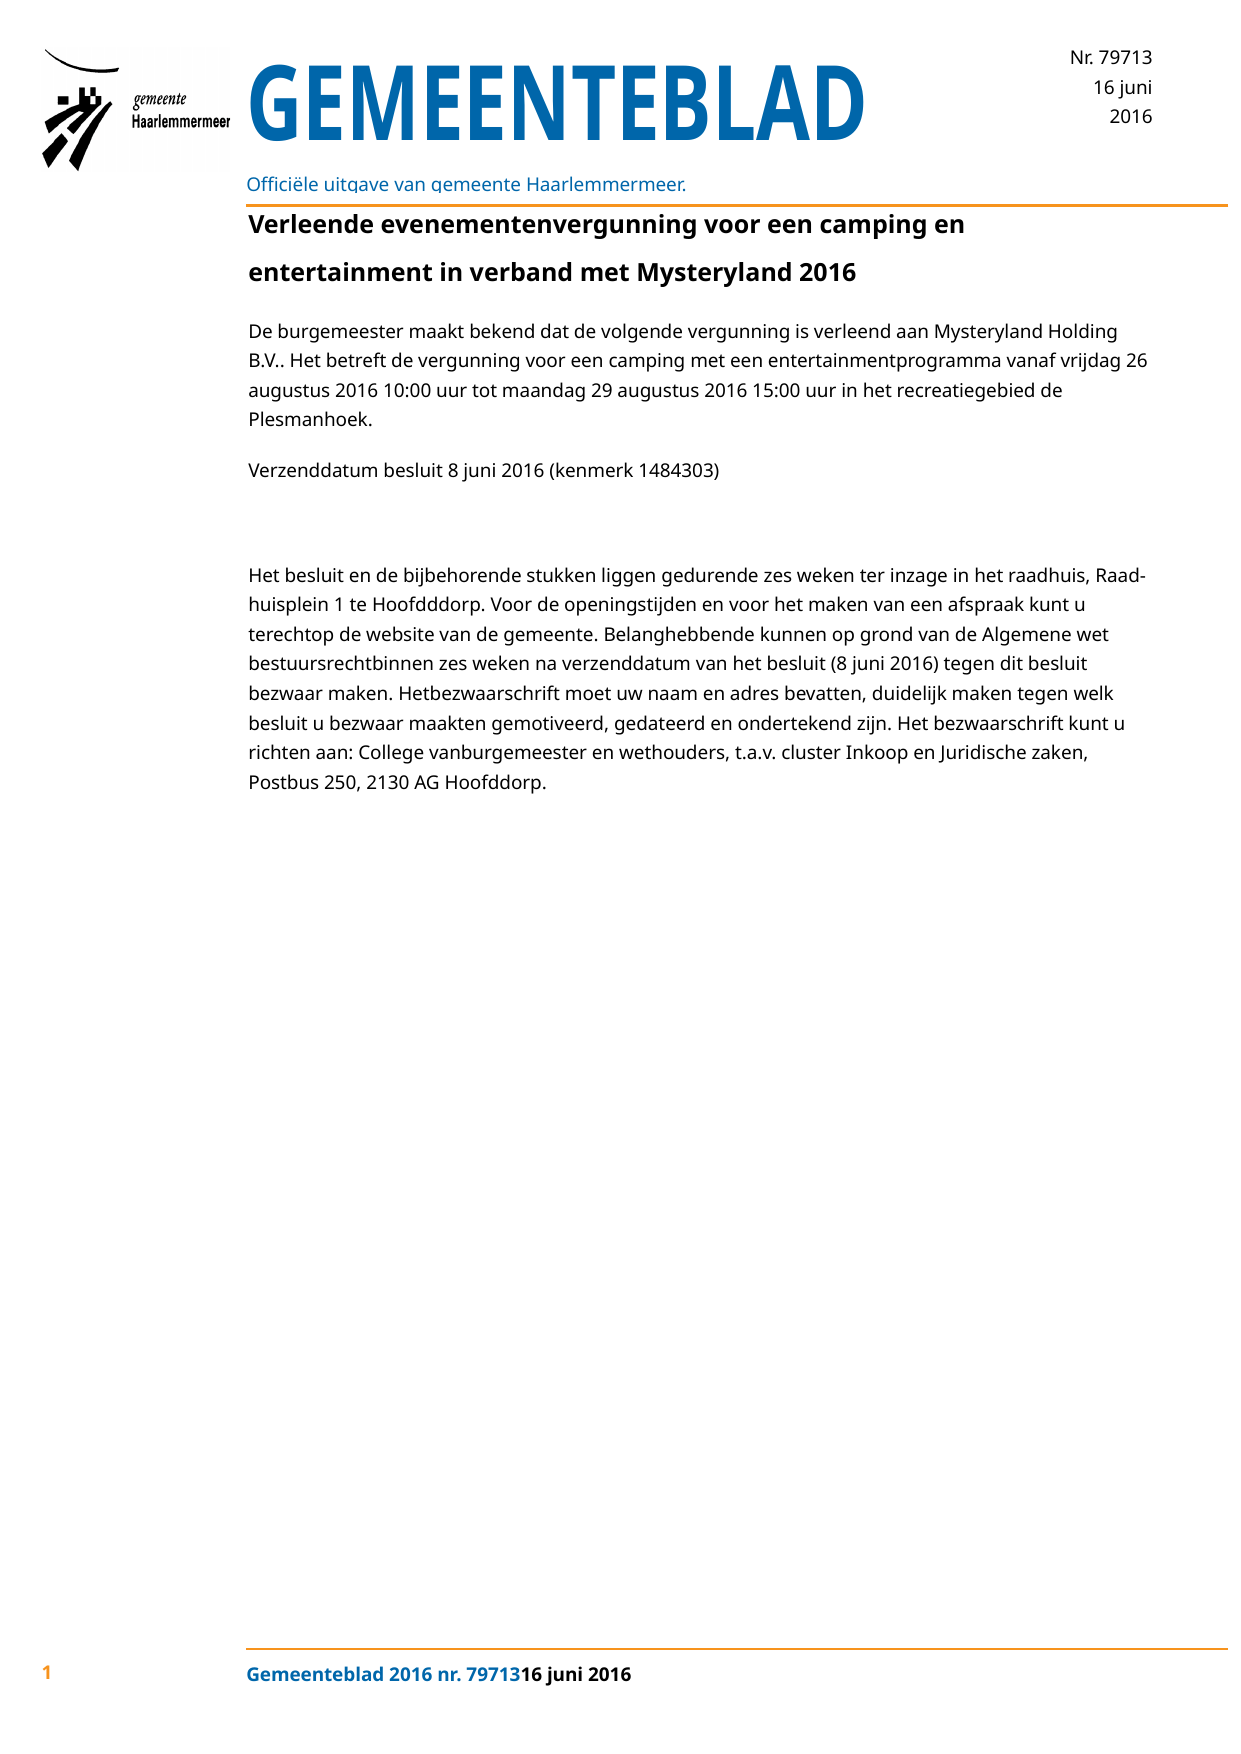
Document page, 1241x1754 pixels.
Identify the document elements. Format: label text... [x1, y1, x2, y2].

text Verleende evenementenvergunning voor een camping en entertainment in verband met Mysteryland 2016 [248, 207, 1152, 288]
picture [41, 47, 231, 172]
text Het besluit en de bijbehorende stukken liggen gedurende zes weken ter inzage in het raadhuis, Raad-huisplein 1 te Hoofdddorp. Voor de openingstijden en voor het maken van een afspraak kunt u terechtop de website van de gemeente. Belanghebbende kunnen op grond van de Algemene wet bestuursrechtbinnen zes weken na verzenddatum van het besluit (8 juni 2016) tegen dit besluit bezwaar maken. Hetbezwaarschrift moet uw naam en adres bevatten, duidelijk maken tegen welk besluit u bezwaar maakten gemotiveerd, gedateerd en ondertekend zijn. Het bezwaarschrift kunt u richten aan: College vanburgemeester en wethouders, t.a.v. cluster Inkoop en Juridische zaken, Postbus 250, 2130 AG Hoofddorp. [248, 562, 1152, 795]
text Verzenddatum besluit 8 juni 2016 (kenmerk 1484303) [248, 457, 1152, 483]
text De burgemeester maakt bekend dat de volgende vergunning is verleend aan Mysteryland Holding B.V.. Het betreft de vergunning voor een camping met een entertainmentprogramma vanaf vrijdag 26 augustus 2016 10:00 uur tot maandag 29 augustus 2016 15:00 uur in het recreatiegebied de Plesmanhoek. [248, 318, 1152, 432]
